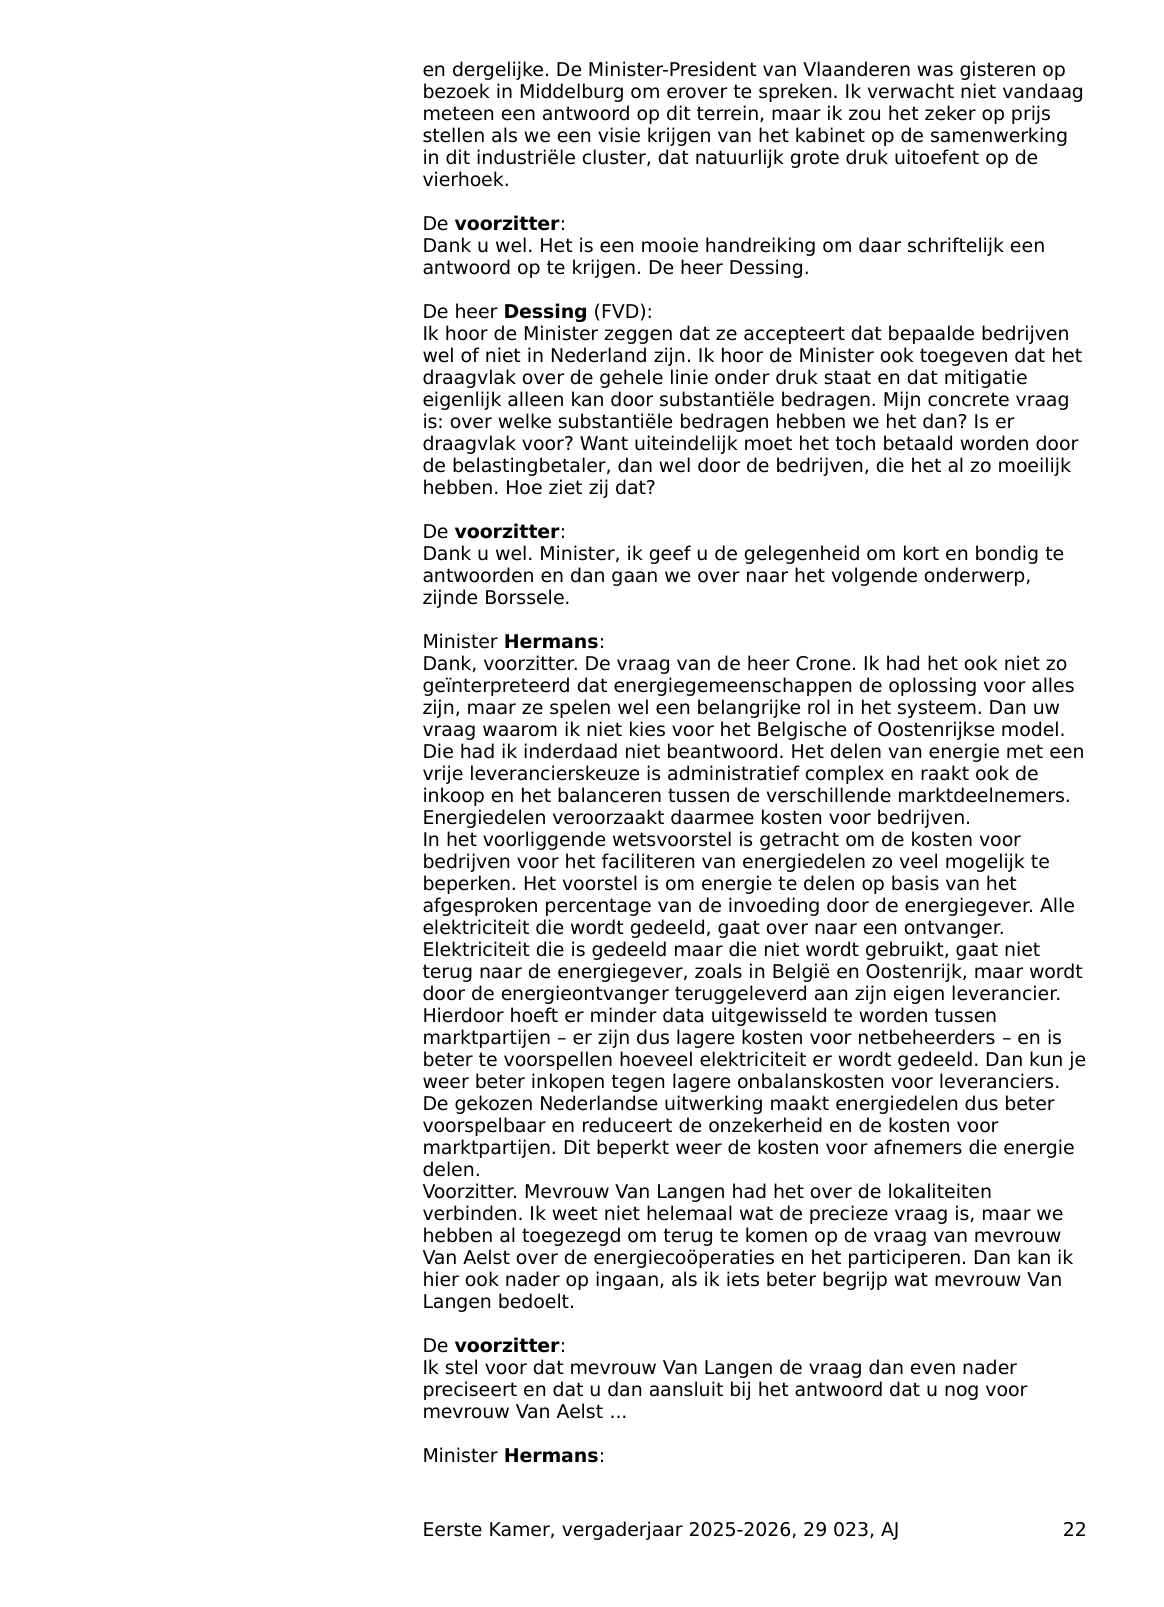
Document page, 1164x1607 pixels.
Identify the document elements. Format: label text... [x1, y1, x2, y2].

text De voorzitter: [422, 521, 1087, 543]
text In het voorliggende wetsvoorstel is getracht om de kosten voor bedrijven voor het faciliteren van energiedelen zo veel mogelijk te beperken. Het voorstel is om energie te delen op basis van het afgesproken percentage van de invoeding door de energiegever. Alle elektriciteit die wordt gedeeld, gaat over naar een ontvanger. Elektriciteit die is gedeeld maar die niet wordt gebruikt, gaat niet terug naar de energiegever, zoals in België en Oostenrijk, maar wordt door de energieontvanger teruggeleverd aan zijn eigen leverancier. Hierdoor hoeft er minder data uitgewisseld te worden tussen marktpartijen – er zijn dus lagere kosten voor netbeheerders – en is beter te voorspellen hoeveel elektriciteit er wordt gedeeld. Dan kun je weer beter inkopen tegen lagere onbalanskosten voor leveranciers. De gekozen Nederlandse uitwerking maakt energiedelen dus beter voorspelbaar en reduceert de onzekerheid en de kosten voor marktpartijen. Dit beperkt weer de kosten voor afnemers die energie delen. [422, 829, 1087, 1181]
text Dank u wel. Minister, ik geef u de gelegenheid om kort en bondig te antwoorden en dan gaan we over naar het volgende onderwerp, zijnde Borssele. [422, 543, 1087, 609]
text Dank u wel. Het is een mooie handreiking om daar schriftelijk een antwoord op te krijgen. De heer Dessing. [422, 235, 1087, 279]
text De heer Dessing (FVD): [422, 301, 1087, 323]
text De voorzitter: [422, 213, 1087, 235]
text Minister Hermans: [422, 631, 1087, 653]
text Ik stel voor dat mevrouw Van Langen de vraag dan even nader preciseert en dat u dan aansluit bij het antwoord dat u nog voor mevrouw Van Aelst ... [422, 1357, 1087, 1423]
text De voorzitter: [422, 1335, 1087, 1357]
text Ik hoor de Minister zeggen dat ze accepteert dat bepaalde bedrijven wel of niet in Nederland zijn. Ik hoor de Minister ook toegeven dat het draagvlak over de gehele linie onder druk staat en dat mitigatie eigenlijk alleen kan door substantiële bedragen. Mijn concrete vraag is: over welke substantiële bedragen hebben we het dan? Is er draagvlak voor? Want uiteindelijk moet het toch betaald worden door de belastingbetaler, dan wel door de bedrijven, die het al zo moeilijk hebben. Hoe ziet zij dat? [422, 323, 1087, 499]
text Voorzitter. Mevrouw Van Langen had het over de lokaliteiten verbinden. Ik weet niet helemaal wat de precieze vraag is, maar we hebben al toegezegd om terug te komen op de vraag van mevrouw Van Aelst over de energiecoöperaties en het participeren. Dan kan ik hier ook nader op ingaan, als ik iets beter begrijp wat mevrouw Van Langen bedoelt. [422, 1181, 1087, 1313]
text Minister Hermans: [422, 1445, 1087, 1467]
text Dank, voorzitter. De vraag van de heer Crone. Ik had het ook niet zo geïnterpreteerd dat energiegemeenschappen de oplossing voor alles zijn, maar ze spelen wel een belangrijke rol in het systeem. Dan uw vraag waarom ik niet kies voor het Belgische of Oostenrijkse model. Die had ik inderdaad niet beantwoord. Het delen van energie met een vrije leverancierskeuze is administratief complex en raakt ook de inkoop en het balanceren tussen de verschillende marktdeelnemers. Energiedelen veroorzaakt daarmee kosten voor bedrijven. [422, 653, 1087, 829]
text en dergelijke. De Minister-President van Vlaanderen was gisteren op bezoek in Middelburg om erover te spreken. Ik verwacht niet vandaag meteen een antwoord op dit terrein, maar ik zou het zeker op prijs stellen als we een visie krijgen van het kabinet op de samenwerking in dit industriële cluster, dat natuurlijk grote druk uitoefent op de vierhoek. [422, 59, 1087, 191]
